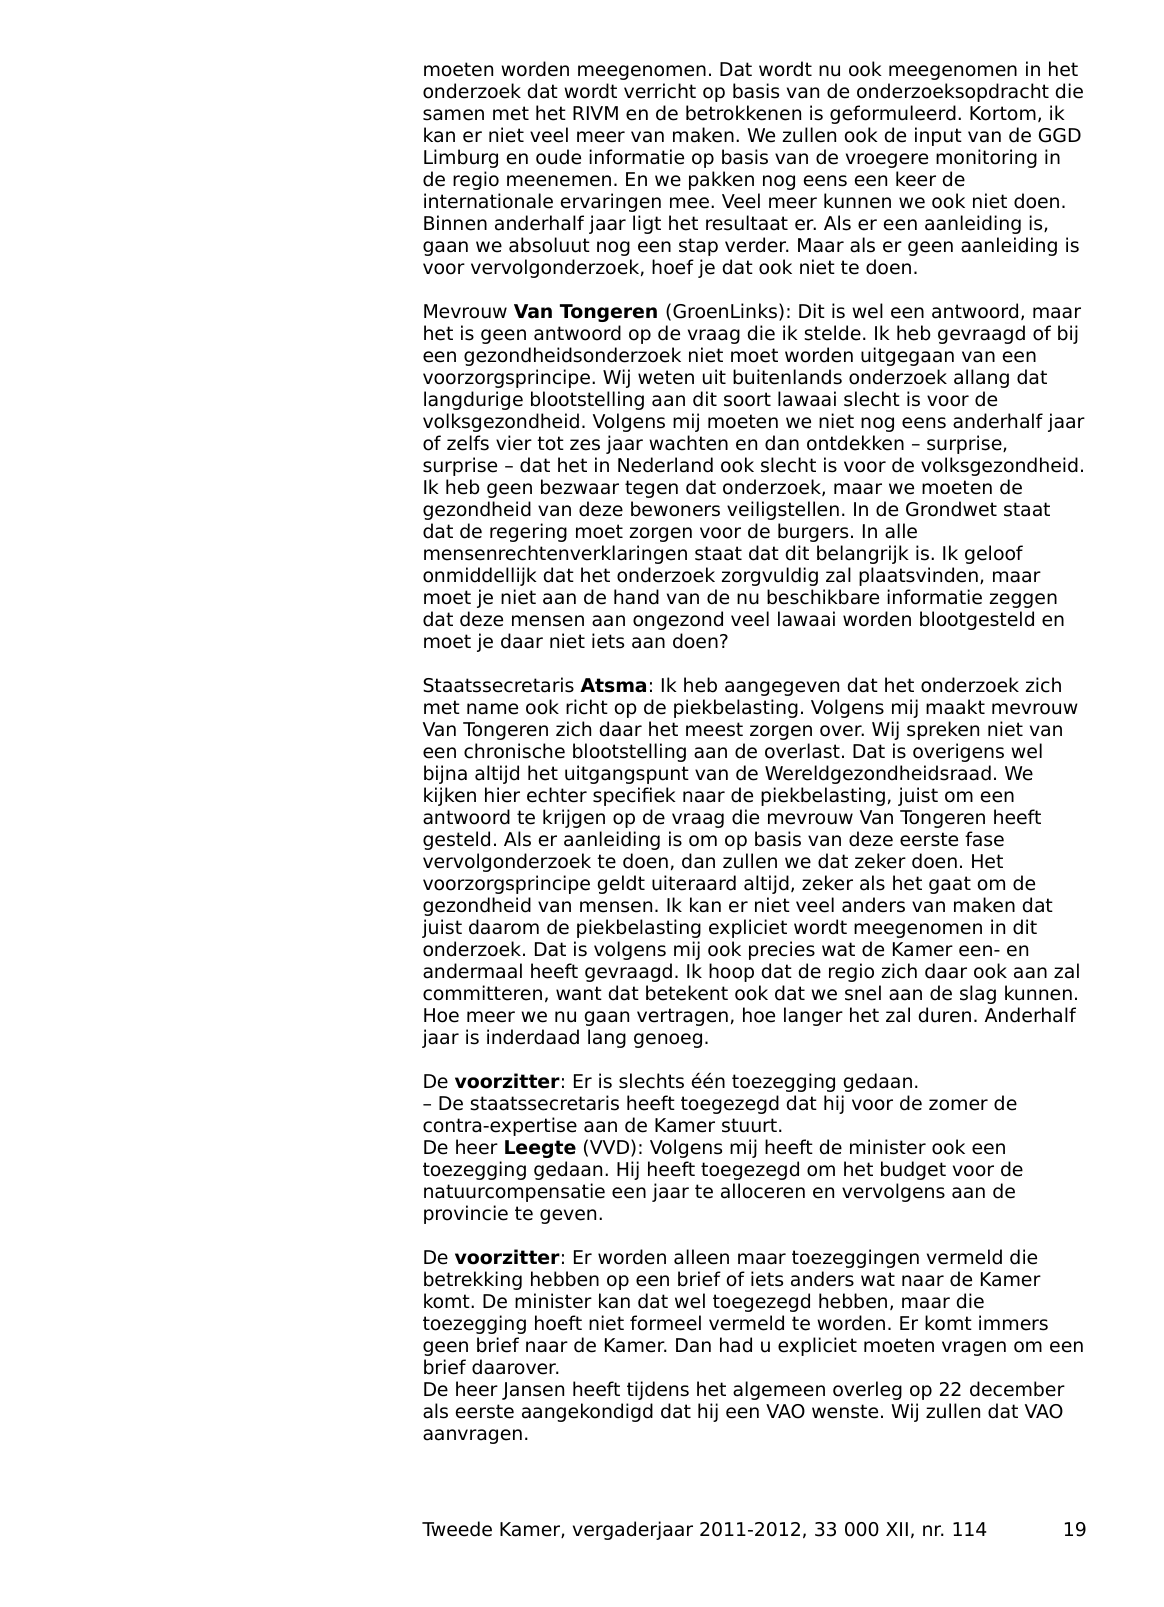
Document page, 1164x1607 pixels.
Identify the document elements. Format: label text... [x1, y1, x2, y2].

text moeten worden meegenomen. Dat wordt nu ook meegenomen in het onderzoek dat wordt verricht op basis van de onderzoeksopdracht die samen met het RIVM en de betrokkenen is geformuleerd. Kortom, ik kan er niet veel meer van maken. We zullen ook de input van de GGD Limburg en oude informatie op basis van de vroegere monitoring in de regio meenemen. En we pakken nog eens een keer de internationale ervaringen mee. Veel meer kunnen we ook niet doen. Binnen anderhalf jaar ligt het resultaat er. Als er een aanleiding is, gaan we absoluut nog een stap verder. Maar als er geen aanleiding is voor vervolgonderzoek, hoef je dat ook niet te doen. [422, 59, 1087, 279]
text De voorzitter: Er worden alleen maar toezeggingen vermeld die betrekking hebben op een brief of iets anders wat naar de Kamer komt. De minister kan dat wel toegezegd hebben, maar die toezegging hoeft niet formeel vermeld te worden. Er komt immers geen brief naar de Kamer. Dan had u expliciet moeten vragen om een brief daarover. [422, 1247, 1087, 1379]
text Mevrouw Van Tongeren (GroenLinks): Dit is wel een antwoord, maar het is geen antwoord op de vraag die ik stelde. Ik heb gevraagd of bij een gezondheidsonderzoek niet moet worden uitgegaan van een voorzorgsprincipe. Wij weten uit buitenlands onderzoek allang dat langdurige blootstelling aan dit soort lawaai slecht is voor de volksgezondheid. Volgens mij moeten we niet nog eens anderhalf jaar of zelfs vier tot zes jaar wachten en dan ontdekken – surprise, surprise – dat het in Nederland ook slecht is voor de volksgezondheid. Ik heb geen bezwaar tegen dat onderzoek, maar we moeten de gezondheid van deze bewoners veiligstellen. In de Grondwet staat dat de regering moet zorgen voor de burgers. In alle mensenrechtenverklaringen staat dat dit belangrijk is. Ik geloof onmiddellijk dat het onderzoek zorgvuldig zal plaatsvinden, maar moet je niet aan de hand van de nu beschikbare informatie zeggen dat deze mensen aan ongezond veel lawaai worden blootgesteld en moet je daar niet iets aan doen? [422, 301, 1087, 653]
text De heer Jansen heeft tijdens het algemeen overleg op 22 december als eerste aangekondigd dat hij een VAO wenste. Wij zullen dat VAO aanvragen. [422, 1379, 1087, 1444]
text – De staatssecretaris heeft toegezegd dat hij voor de zomer de contra-expertise aan de Kamer stuurt. [422, 1093, 1087, 1137]
text Staatssecretaris Atsma: Ik heb aangegeven dat het onderzoek zich met name ook richt op de piekbelasting. Volgens mij maakt mevrouw Van Tongeren zich daar het meest zorgen over. Wij spreken niet van een chronische blootstelling aan de overlast. Dat is overigens wel bijna altijd het uitgangspunt van de Wereldgezondheidsraad. We kijken hier echter specifiek naar de piekbelasting, juist om een antwoord te krijgen op de vraag die mevrouw Van Tongeren heeft gesteld. Als er aanleiding is om op basis van deze eerste fase vervolgonderzoek te doen, dan zullen we dat zeker doen. Het voorzorgsprincipe geldt uiteraard altijd, zeker als het gaat om de gezondheid van mensen. Ik kan er niet veel anders van maken dat juist daarom de piekbelasting expliciet wordt meegenomen in dit onderzoek. Dat is volgens mij ook precies wat de Kamer een- en andermaal heeft gevraagd. Ik hoop dat de regio zich daar ook aan zal committeren, want dat betekent ook dat we snel aan de slag kunnen. Hoe meer we nu gaan vertragen, hoe langer het zal duren. Anderhalf jaar is inderdaad lang genoeg. [422, 675, 1087, 1048]
text De voorzitter: Er is slechts één toezegging gedaan. [422, 1071, 1087, 1093]
text De heer Leegte (VVD): Volgens mij heeft de minister ook een toezegging gedaan. Hij heeft toegezegd om het budget voor de natuurcompensatie een jaar te alloceren en vervolgens aan de provincie te geven. [422, 1137, 1087, 1224]
